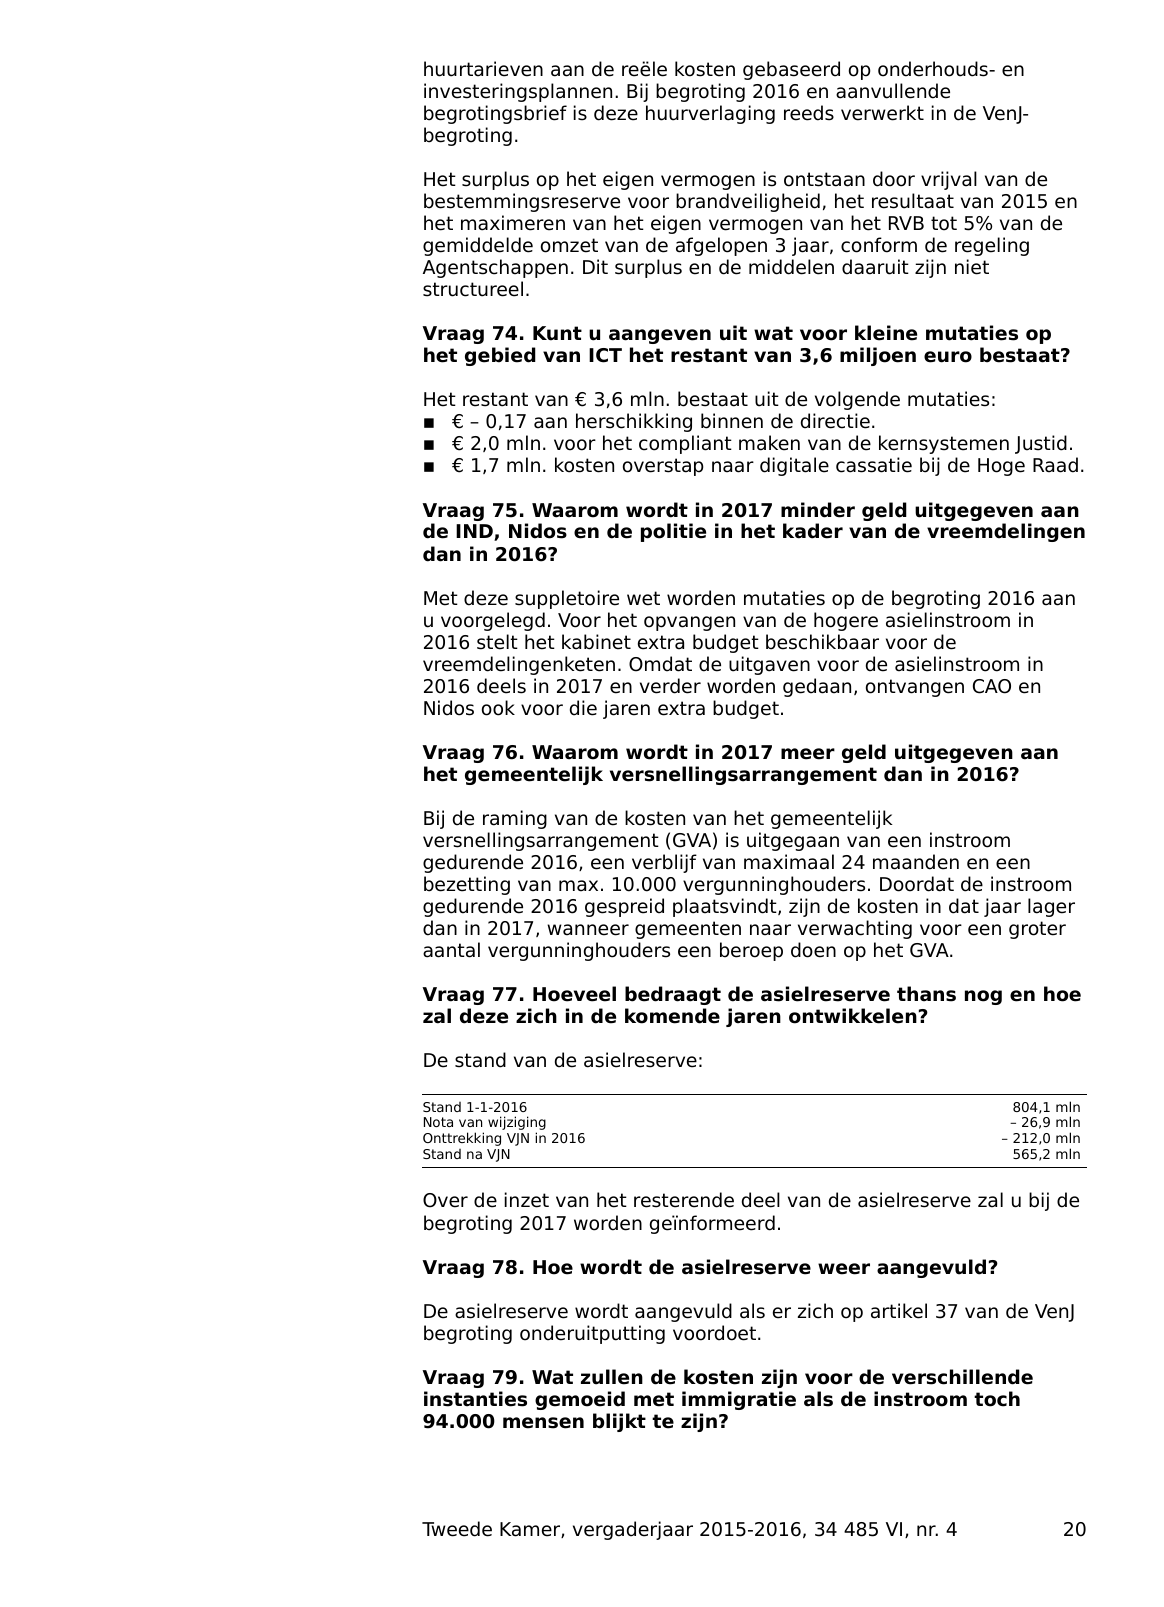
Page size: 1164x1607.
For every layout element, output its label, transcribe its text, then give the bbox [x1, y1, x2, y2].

text huurtarieven aan de reële kosten gebaseerd op onderhouds- en investeringsplannen. Bij begroting 2016 en aanvullende begrotingsbrief is deze huurverlaging reeds verwerkt in de VenJ-begroting. [422, 59, 1087, 147]
table_cell – 212,0 mln [848, 1131, 1087, 1147]
text Met deze suppletoire wet worden mutaties op de begroting 2016 aan u voorgelegd. Voor het opvangen van de hogere asielinstroom in 2016 stelt het kabinet extra budget beschikbaar voor de vreemdelingenketen. Omdat de uitgaven voor de asielinstroom in 2016 deels in 2017 en verder worden gedaan, ontvangen CAO en Nidos ook voor die jaren extra budget. [422, 588, 1087, 719]
text De stand van de asielreserve: [422, 1050, 1087, 1072]
table_header 804,1 mln [848, 1095, 1087, 1115]
table_cell 565,2 mln [848, 1147, 1087, 1167]
text ▪ € 2,0 mln. voor het compliant maken van de kernsystemen Justid. [422, 433, 1087, 455]
text Vraag 78. Hoe wordt de asielreserve weer aangevuld? [422, 1257, 1087, 1278]
text Vraag 79. Wat zullen de kosten zijn voor de verschillende instanties gemoeid met immigratie als de instroom toch 94.000 mensen blijkt te zijn? [422, 1367, 1087, 1433]
text Vraag 74. Kunt u aangeven uit wat voor kleine mutaties op het gebied van ICT het restant van 3,6 miljoen euro bestaat? [422, 323, 1087, 367]
text Het restant van € 3,6 mln. bestaat uit de volgende mutaties: [422, 389, 1087, 411]
text Vraag 77. Hoeveel bedraagt de asielreserve thans nog en hoe zal deze zich in de komende jaren ontwikkelen? [422, 984, 1087, 1028]
table_cell Nota van wijziging [422, 1115, 848, 1131]
table_cell Stand na VJN [422, 1147, 848, 1167]
text ▪ € 1,7 mln. kosten overstap naar digitale cassatie bij de Hoge Raad. [422, 455, 1087, 477]
text ▪ € – 0,17 aan herschikking binnen de directie. [422, 411, 1087, 433]
text Vraag 75. Waarom wordt in 2017 minder geld uitgegeven aan de IND, Nidos en de politie in het kader van de vreemdelingen dan in 2016? [422, 499, 1087, 565]
text De asielreserve wordt aangevuld als er zich op artikel 37 van de VenJ begroting onderuitputting voordoet. [422, 1301, 1087, 1345]
text Bij de raming van de kosten van het gemeentelijk versnellingsarrangement (GVA) is uitgegaan van een instroom gedurende 2016, een verblijf van maximaal 24 maanden en een bezetting van max. 10.000 vergunninghouders. Doordat de instroom gedurende 2016 gespreid plaatsvindt, zijn de kosten in dat jaar lager dan in 2017, wanneer gemeenten naar verwachting voor een groter aantal vergunninghouders een beroep doen op het GVA. [422, 808, 1087, 962]
text Het surplus op het eigen vermogen is ontstaan door vrijval van de bestemmingsreserve voor brandveiligheid, het resultaat van 2015 en het maximeren van het eigen vermogen van het RVB tot 5% van de gemiddelde omzet van de afgelopen 3 jaar, conform de regeling Agentschappen. Dit surplus en de middelen daaruit zijn niet structureel. [422, 169, 1087, 301]
text Vraag 76. Waarom wordt in 2017 meer geld uitgegeven aan het gemeentelijk versnellingsarrangement dan in 2016? [422, 742, 1087, 786]
table_header Stand 1-1-2016 [422, 1095, 848, 1115]
text Over de inzet van het resterende deel van de asielreserve zal u bij de begroting 2017 worden geïnformeerd. [422, 1190, 1087, 1234]
table_cell Onttrekking VJN in 2016 [422, 1131, 848, 1147]
table_cell – 26,9 mln [848, 1115, 1087, 1131]
